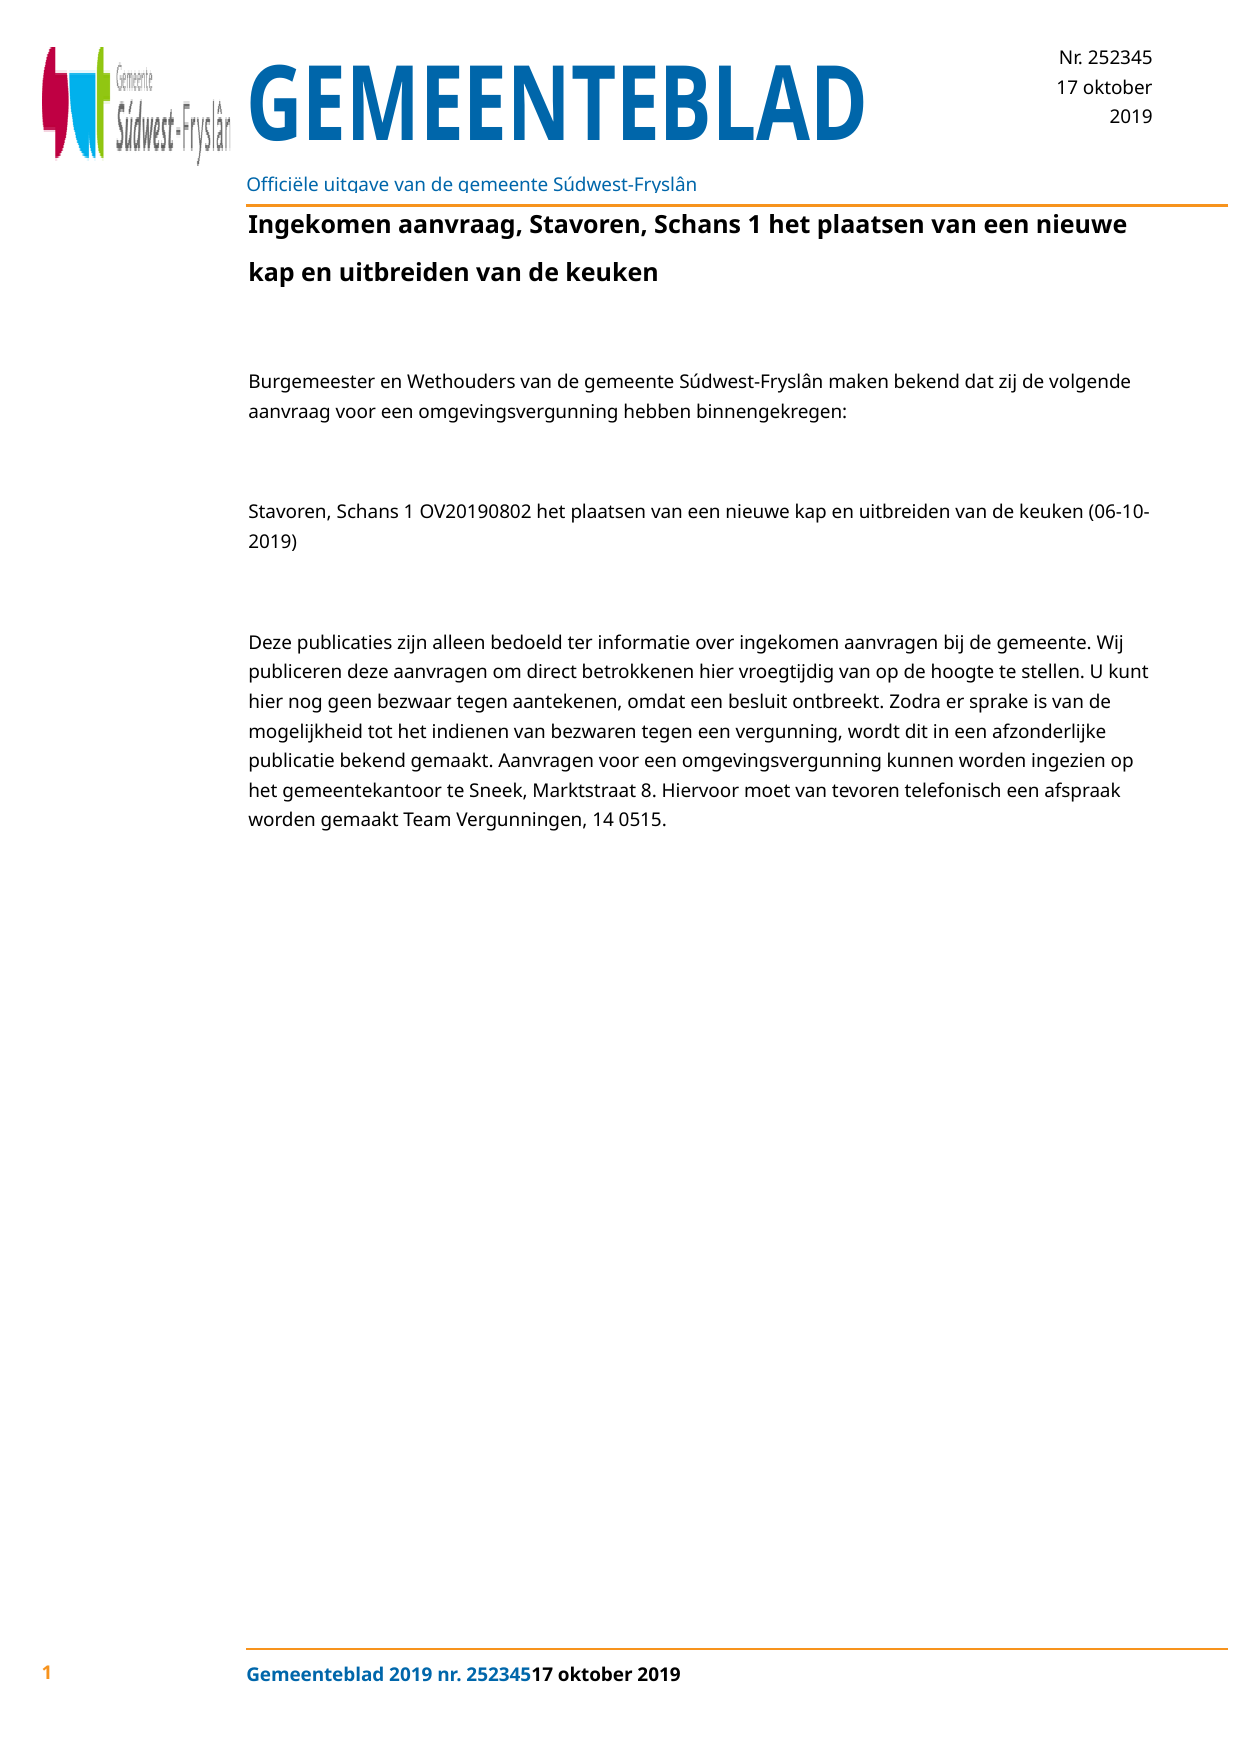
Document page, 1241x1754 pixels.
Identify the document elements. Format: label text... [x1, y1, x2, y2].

text Ingekomen aanvraag, Stavoren, Schans 1 het plaatsen van een nieuwe kap en uitbreiden van de keuken [248, 207, 1152, 288]
picture [41, 47, 231, 172]
text Stavoren, Schans 1 OV20190802 het plaatsen van een nieuwe kap en uitbreiden van de keuken (06-10-2019) [248, 499, 1152, 554]
text Deze publicaties zijn alleen bedoeld ter informatie over ingekomen aanvragen bij de gemeente. Wij publiceren deze aanvragen om direct betrokkenen hier vroegtijdig van op de hoogte te stellen. U kunt hier nog geen bezwaar tegen aantekenen, omdat een besluit ontbreekt. Zodra er sprake is van de mogelijkheid tot het indienen van bezwaren tegen een vergunning, wordt dit in een afzonderlijke publicatie bekend gemaakt. Aanvragen voor een omgevingsvergunning kunnen worden ingezien op het gemeentekantoor te Sneek, Marktstraat 8. Hiervoor moet van tevoren telefonisch een afspraak worden gemaakt Team Vergunningen, 14 0515. [248, 629, 1152, 832]
text Burgemeester en Wethouders van de gemeente Súdwest-Fryslân maken bekend dat zij de volgende aanvraag voor een omgevingsvergunning hebben binnengekregen: [248, 368, 1152, 424]
